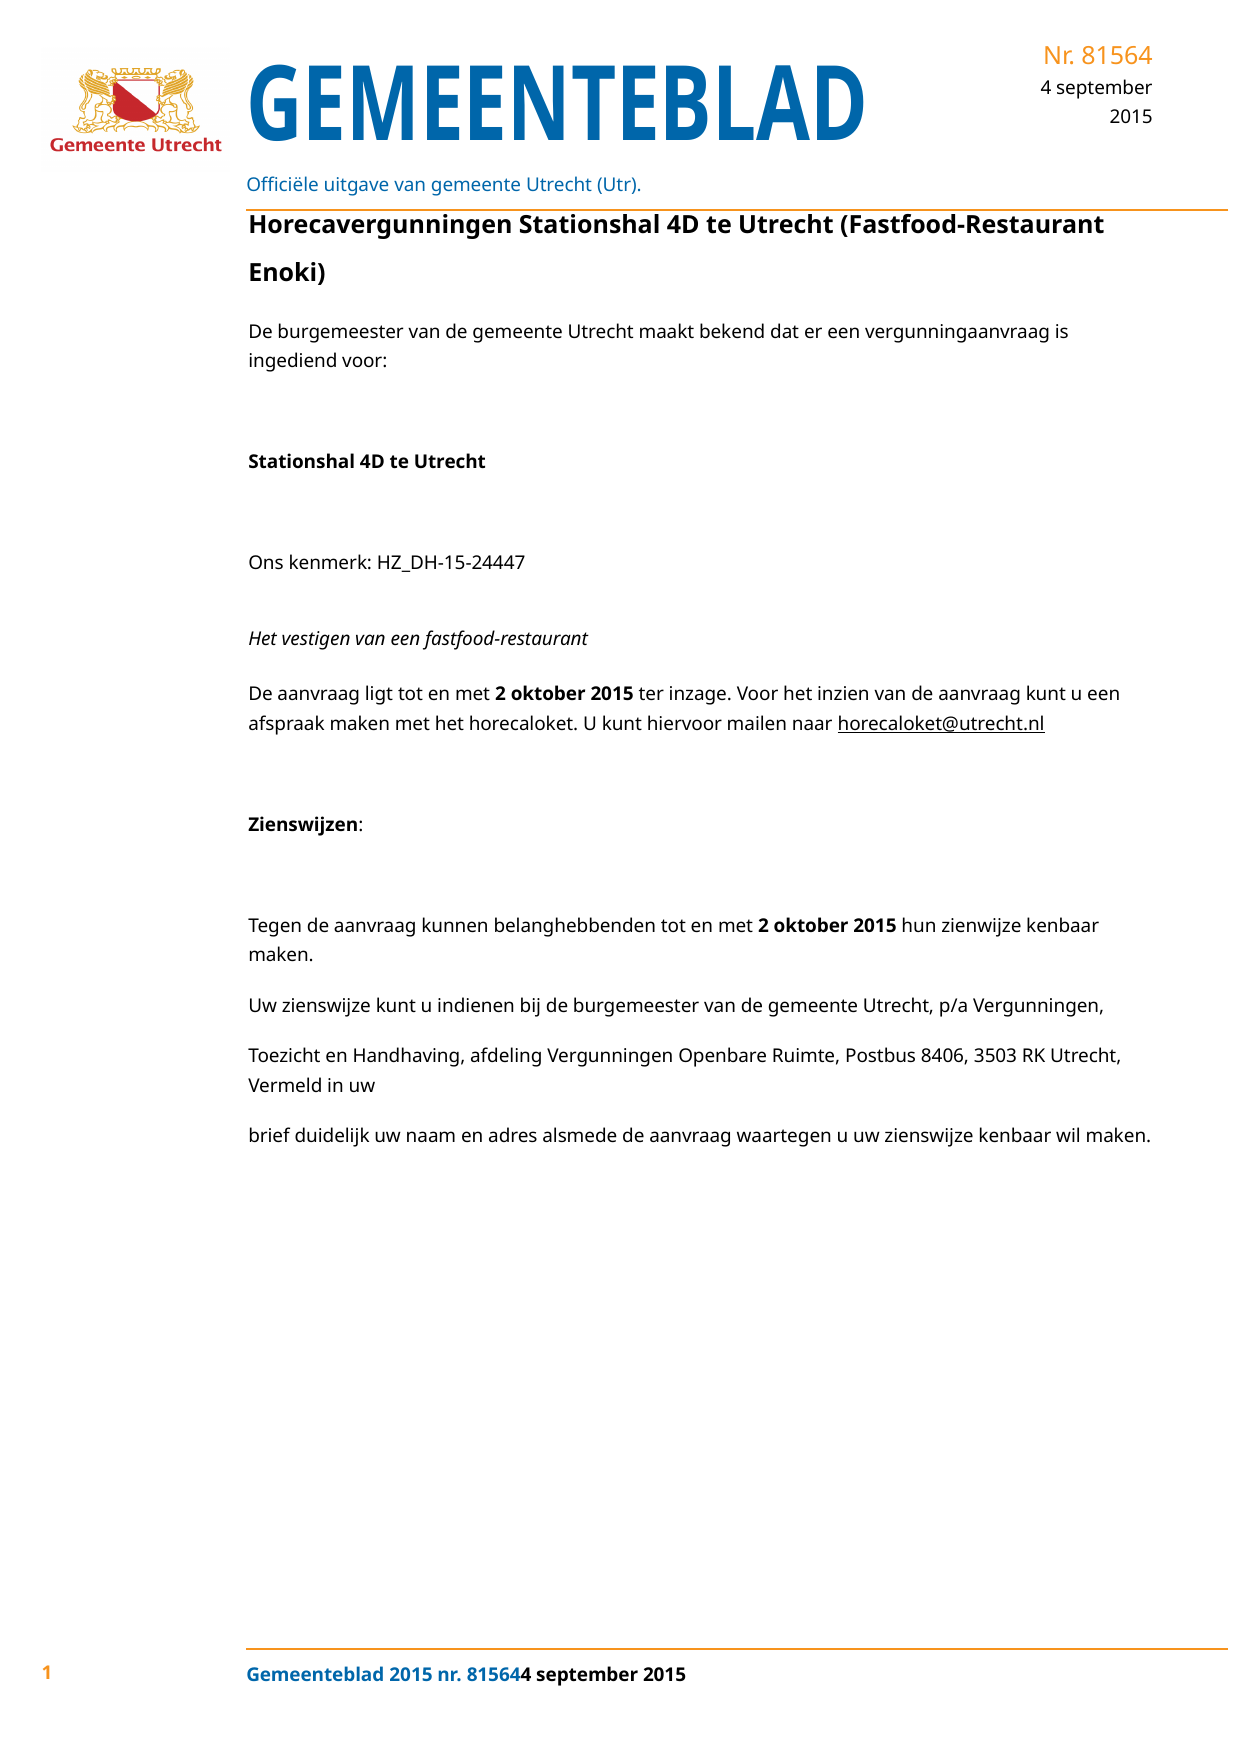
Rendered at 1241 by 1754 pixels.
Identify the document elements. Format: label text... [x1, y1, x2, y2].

text Zienswijzen: [248, 811, 1152, 837]
text De burgemeester van de gemeente Utrecht maakt bekend dat er een vergunningaanvraag is ingediend voor: [248, 318, 1152, 373]
picture [41, 47, 231, 172]
text Het vestigen van een fastfood-restaurant [248, 625, 1152, 651]
text Stationshal 4D te Utrecht [248, 448, 1152, 474]
text brief duidelijk uw naam en adres alsmede de aanvraag waartegen u uw zienswijze kenbaar wil maken. [248, 1122, 1152, 1148]
text Tegen de aanvraag kunnen belanghebbenden tot en met 2 oktober 2015 hun zienwijze kenbaar maken. [248, 912, 1152, 967]
text Ons kenmerk: HZ_DH-15-24447 [248, 549, 1152, 575]
text Horecavergunningen Stationshal 4D te Utrecht (Fastfood-Restaurant Enoki) [248, 211, 1152, 288]
text Toezicht en Handhaving, afdeling Vergunningen Openbare Ruimte, Postbus 8406, 3503 RK Utrecht, Vermeld in uw [248, 1042, 1152, 1098]
text De aanvraag ligt tot en met 2 oktober 2015 ter inzage. Voor het inzien van de aanvraag kunt u een afspraak maken met het horecaloket. U kunt hiervoor mailen naar horecaloket@utrecht.nl [248, 681, 1152, 736]
text Uw zienswijze kunt u indienen bij de burgemeester van de gemeente Utrecht, p/a Vergunningen, [248, 992, 1152, 1018]
